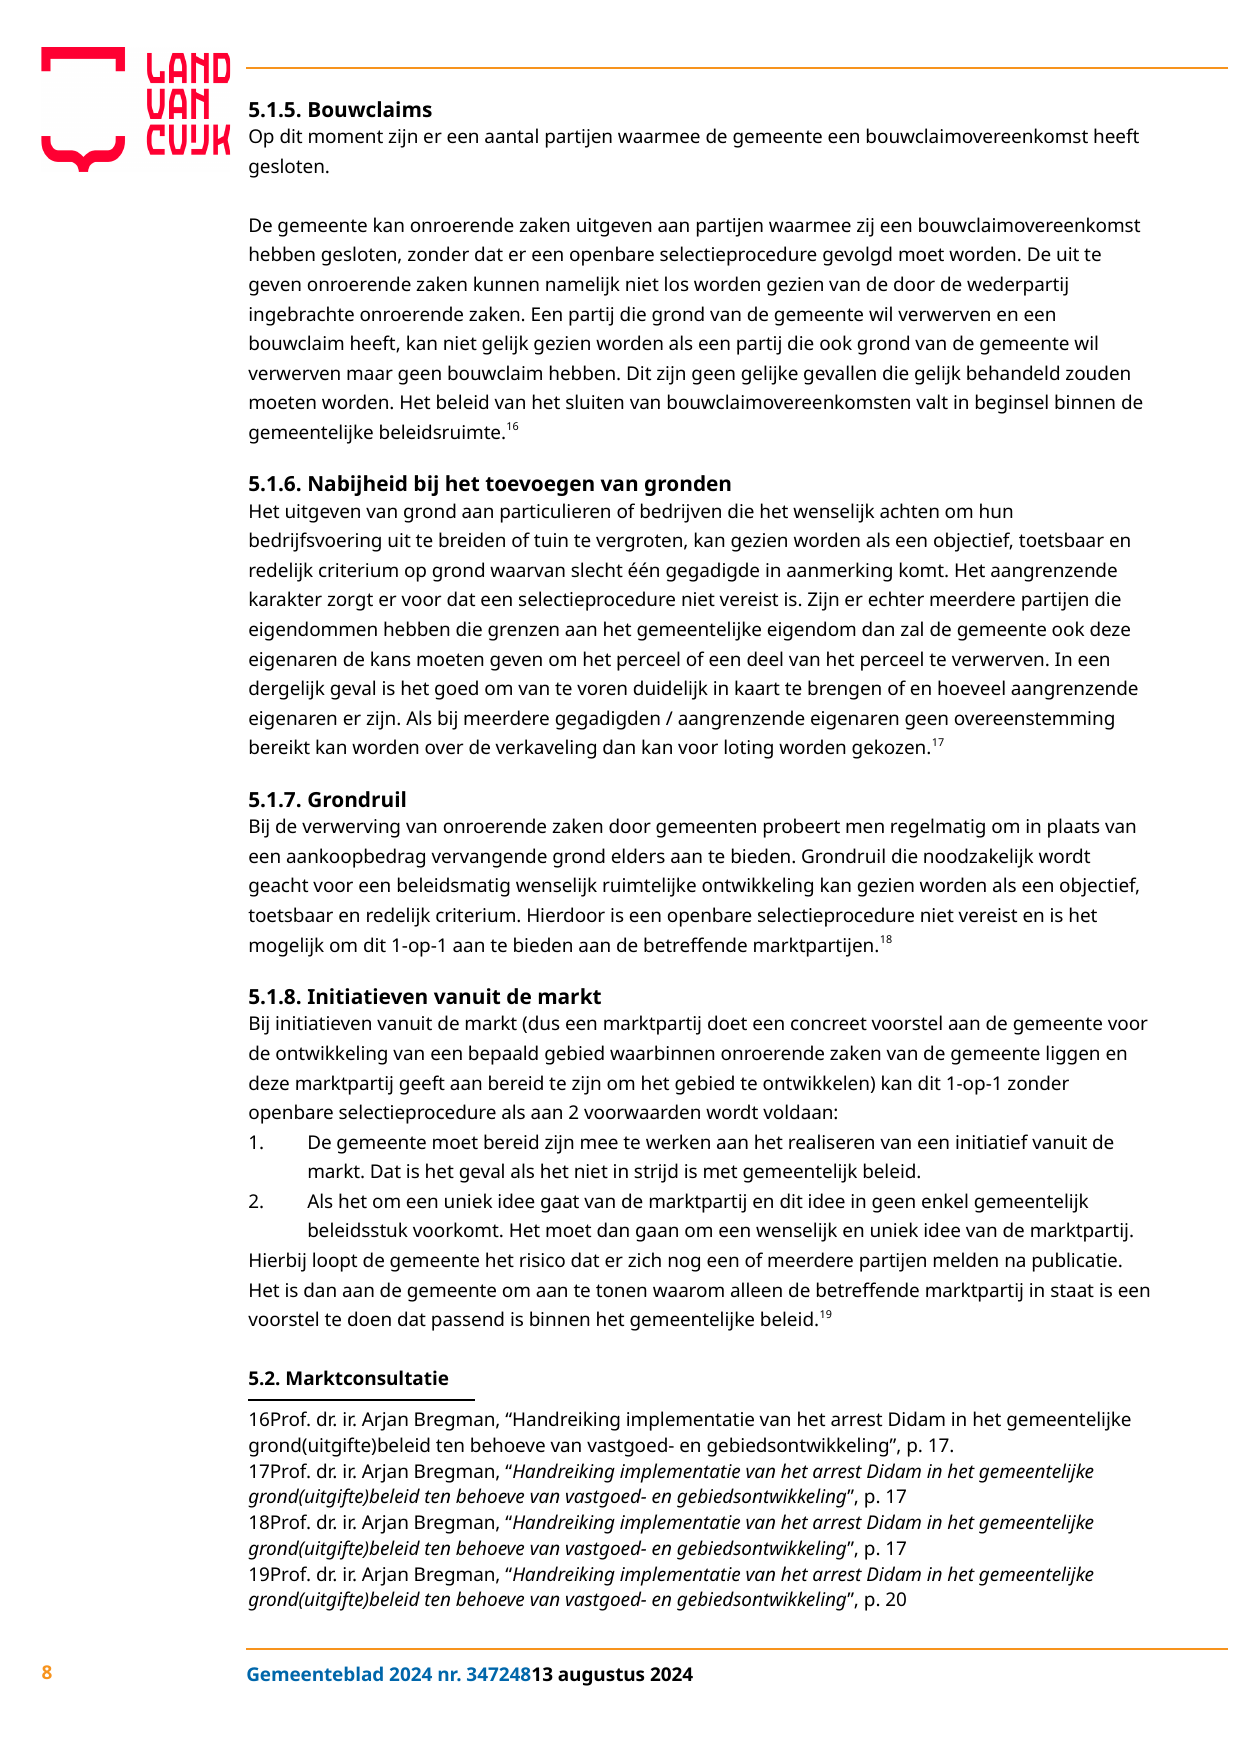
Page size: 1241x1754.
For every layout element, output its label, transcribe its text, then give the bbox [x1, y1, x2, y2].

text Hierbij loopt de gemeente het risico dat er zich nog een of meerdere partijen melden na publicatie. Het is dan aan de gemeente om aan te tonen waarom alleen de betreffende marktpartij in staat is een voorstel te doen dat passend is binnen het gemeentelijke beleid. [248, 1247, 1152, 1332]
text 5.1.8. Initiatieven vanuit de markt [248, 982, 1152, 1011]
text 5.1.5. Bouwclaims [248, 95, 1152, 123]
text De gemeente kan onroerende zaken uitgeven aan partijen waarmee zij een bouwclaimovereenkomst hebben gesloten, zonder dat er een openbare selectieprocedure gevolgd moet worden. De uit te geven onroerende zaken kunnen namelijk niet los worden gezien van de door de wederpartij ingebrachte onroerende zaken. Een partij die grond van de gemeente wil verwerven en een bouwclaim heeft, kan niet gelijk gezien worden als een partij die ook grond van de gemeente wil verwerven maar geen bouwclaim hebben. Dit zijn geen gelijke gevallen die gelijk behandeld zouden moeten worden. Het beleid van het sluiten van bouwclaimovereenkomsten valt in beginsel binnen de gemeentelijke beleidsruimte. [248, 212, 1152, 445]
text 5.1.7. Grondruil [248, 785, 1152, 813]
text Het uitgeven van grond aan particulieren of bedrijven die het wenselijk achten om hun bedrijfsvoering uit te breiden of tuin te vergroten, kan gezien worden als een objectief, toetsbaar en redelijk criterium op grond waarvan slecht één gegadigde in aanmerking komt. Het aangrenzende karakter zorgt er voor dat een selectieprocedure niet vereist is. Zijn er echter meerdere partijen die eigendommen hebben die grenzen aan het gemeentelijke eigendom dan zal de gemeente ook deze eigenaren de kans moeten geven om het perceel of een deel van het perceel te verwerven. In een dergelijk geval is het goed om van te voren duidelijk in kaart te brengen of en hoeveel aangrenzende eigenaren er zijn. Als bij meerdere gegadigden / aangrenzende eigenaren geen overeenstemming bereikt kan worden over de verkaveling dan kan voor loting worden gekozen. [248, 498, 1152, 760]
text Bij de verwerving van onroerende zaken door gemeenten probeert men regelmatig om in plaats van een aankoopbedrag vervangende grond elders aan te bieden. Grondruil die noodzakelijk wordt geacht voor een beleidsmatig wenselijk ruimtelijke ontwikkeling kan gezien worden als een objectief, toetsbaar en redelijk criterium. Hierdoor is een openbare selectieprocedure niet vereist en is het mogelijk om dit 1-op-1 aan te bieden aan de betreffende marktpartijen. [248, 813, 1152, 957]
list Als het om een uniek idee gaat van de marktpartij en dit idee in geen enkel gemeentelijk beleidsstuk voorkomt. Het moet dan gaan om een wenselijk en uniek idee van de marktpartij. [248, 1188, 1152, 1243]
picture [41, 47, 231, 172]
text Prof. dr. ir. Arjan Bregman, “Handreiking implementatie van het arrest Didam in het gemeentelijke grond(uitgifte)beleid ten behoeve van vastgoed- en gebiedsontwikkeling”, p. 20 [248, 1561, 1152, 1612]
text Op dit moment zijn er een aantal partijen waarmee de gemeente een bouwclaimovereenkomst heeft gesloten. [248, 123, 1152, 178]
text Prof. dr. ir. Arjan Bregman, “Handreiking implementatie van het arrest Didam in het gemeentelijke grond(uitgifte)beleid ten behoeve van vastgoed- en gebiedsontwikkeling”, p. 17 [248, 1458, 1152, 1509]
text 5.1.6. Nabijheid bij het toevoegen van gronden [248, 469, 1152, 498]
text 5.2. Marktconsultatie [248, 1366, 1152, 1391]
text Prof. dr. ir. Arjan Bregman, “Handreiking implementatie van het arrest Didam in het gemeentelijke grond(uitgifte)beleid ten behoeve van vastgoed- en gebiedsontwikkeling”, p. 17. [248, 1406, 1152, 1458]
list De gemeente moet bereid zijn mee te werken aan het realiseren van een initiatief vanuit de markt. Dat is het geval als het niet in strijd is met gemeentelijk beleid. [248, 1129, 1152, 1184]
text Bij initiatieven vanuit de markt (dus een marktpartij doet een concreet voorstel aan de gemeente voor de ontwikkeling van een bepaald gebied waarbinnen onroerende zaken van de gemeente liggen en deze marktpartij geeft aan bereid te zijn om het gebied te ontwikkelen) kan dit 1-op-1 zonder openbare selectieprocedure als aan 2 voorwaarden wordt voldaan: [248, 1011, 1152, 1125]
text Prof. dr. ir. Arjan Bregman, “Handreiking implementatie van het arrest Didam in het gemeentelijke grond(uitgifte)beleid ten behoeve van vastgoed- en gebiedsontwikkeling”, p. 17 [248, 1509, 1152, 1561]
